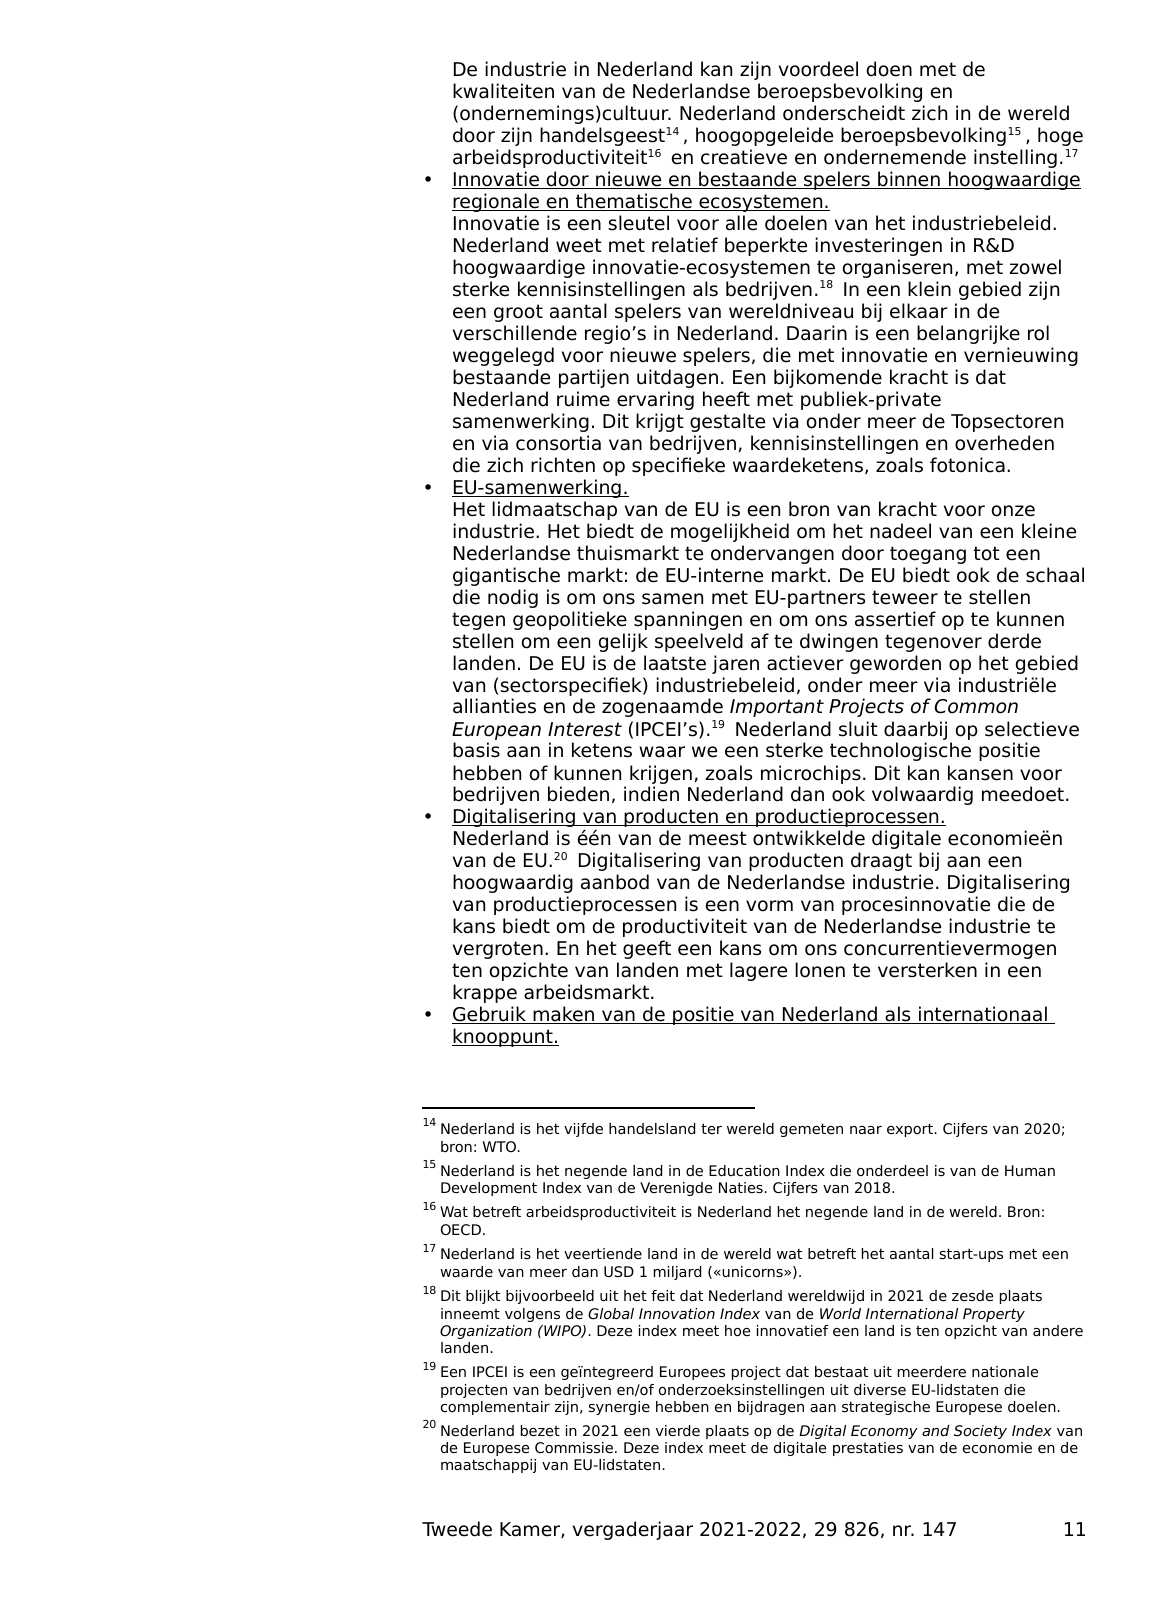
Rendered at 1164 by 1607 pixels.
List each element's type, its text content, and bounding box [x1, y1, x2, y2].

text Wat betreft arbeidsproductiviteit is Nederland het negende land in de wereld. Bron: OECD. [422, 1200, 1087, 1239]
text Innovatie is een sleutel voor alle doelen van het industriebeleid. Nederland weet met relatief beperkte investeringen in R&D hoogwaardige innovatie-ecosystemen te organiseren, met zowel sterke kennisinstellingen als bedrijven. In een klein gebied zijn een groot aantal spelers van wereldniveau bij elkaar in de verschillende regio’s in Nederland. Daarin is een belangrijke rol weggelegd voor nieuwe spelers, die met innovatie en vernieuwing bestaande partijen uitdagen. Een bijkomende kracht is dat Nederland ruime ervaring heeft met publiek-private samenwerking. Dit krijgt gestalte via onder meer de Topsectoren en via consortia van bedrijven, kennisinstellingen en overheden die zich richten op specifieke waardeketens, zoals fotonica. [452, 213, 1087, 477]
text • EU-samenwerking. [422, 477, 1087, 499]
text Dit blijkt bijvoorbeeld uit het feit dat Nederland wereldwijd in 2021 de zesde plaats inneemt volgens de Global Innovation Index van de World International Property Organization (WIPO). Deze index meet hoe innovatief een land is ten opzicht van andere landen. [422, 1284, 1087, 1357]
text Nederland bezet in 2021 een vierde plaats op de Digital Economy and Society Index van de Europese Commissie. Deze index meet de digitale prestaties van de economie en de maatschappij van EU-lidstaten. [422, 1418, 1087, 1474]
text • Gebruik maken van de positie van Nederland als internationaal knooppunt. [422, 1004, 1087, 1048]
text Nederland is één van de meest ontwikkelde digitale economieën van de EU. Digitalisering van producten draagt bij aan een hoogwaardig aanbod van de Nederlandse industrie. Digitalisering van productieprocessen is een vorm van procesinnovatie die de kans biedt om de productiviteit van de Nederlandse industrie te vergroten. En het geeft een kans om ons concurrentievermogen ten opzichte van landen met lagere lonen te versterken in een krappe arbeidsmarkt. [452, 828, 1087, 1004]
text Nederland is het negende land in de Education Index die onderdeel is van de Human Development Index van de Verenigde Naties. Cijfers van 2018. [422, 1158, 1087, 1197]
text Nederland is het vijfde handelsland ter wereld gemeten naar export. Cijfers van 2020; bron: WTO. [422, 1117, 1087, 1156]
text De industrie in Nederland kan zijn voordeel doen met de kwaliteiten van de Nederlandse beroepsbevolking en (ondernemings)cultuur. Nederland onderscheidt zich in de wereld door zijn handelsgeest, hoogopgeleide beroepsbevolking, hoge arbeidsproductiviteit en creatieve en ondernemende instelling. [452, 59, 1087, 169]
text Een IPCEI is een geïntegreerd Europees project dat bestaat uit meerdere nationale projecten van bedrijven en/of onderzoeksinstellingen uit diverse EU-lidstaten die complementair zijn, synergie hebben en bijdragen aan strategische Europese doelen. [422, 1360, 1087, 1416]
text Het lidmaatschap van de EU is een bron van kracht voor onze industrie. Het biedt de mogelijkheid om het nadeel van een kleine Nederlandse thuismarkt te ondervangen door toegang tot een gigantische markt: de EU-interne markt. De EU biedt ook de schaal die nodig is om ons samen met EU-partners teweer te stellen tegen geopolitieke spanningen en om ons assertief op te kunnen stellen om een gelijk speelveld af te dwingen tegenover derde landen. De EU is de laatste jaren actiever geworden op het gebied van (sectorspecifiek) industriebeleid, onder meer via industriële allianties en de zogenaamde Important Projects of Common European Interest (IPCEI’s). Nederland sluit daarbij op selectieve basis aan in ketens waar we een sterke technologische positie hebben of kunnen krijgen, zoals microchips. Dit kan kansen voor bedrijven bieden, indien Nederland dan ook volwaardig meedoet. [452, 499, 1087, 806]
text • Digitalisering van producten en productieprocessen. [422, 806, 1087, 828]
text Nederland is het veertiende land in de wereld wat betreft het aantal start-ups met een waarde van meer dan USD 1 miljard («unicorns»). [422, 1242, 1087, 1281]
text • Innovatie door nieuwe en bestaande spelers binnen hoogwaardige regionale en thematische ecosystemen. [422, 169, 1087, 213]
